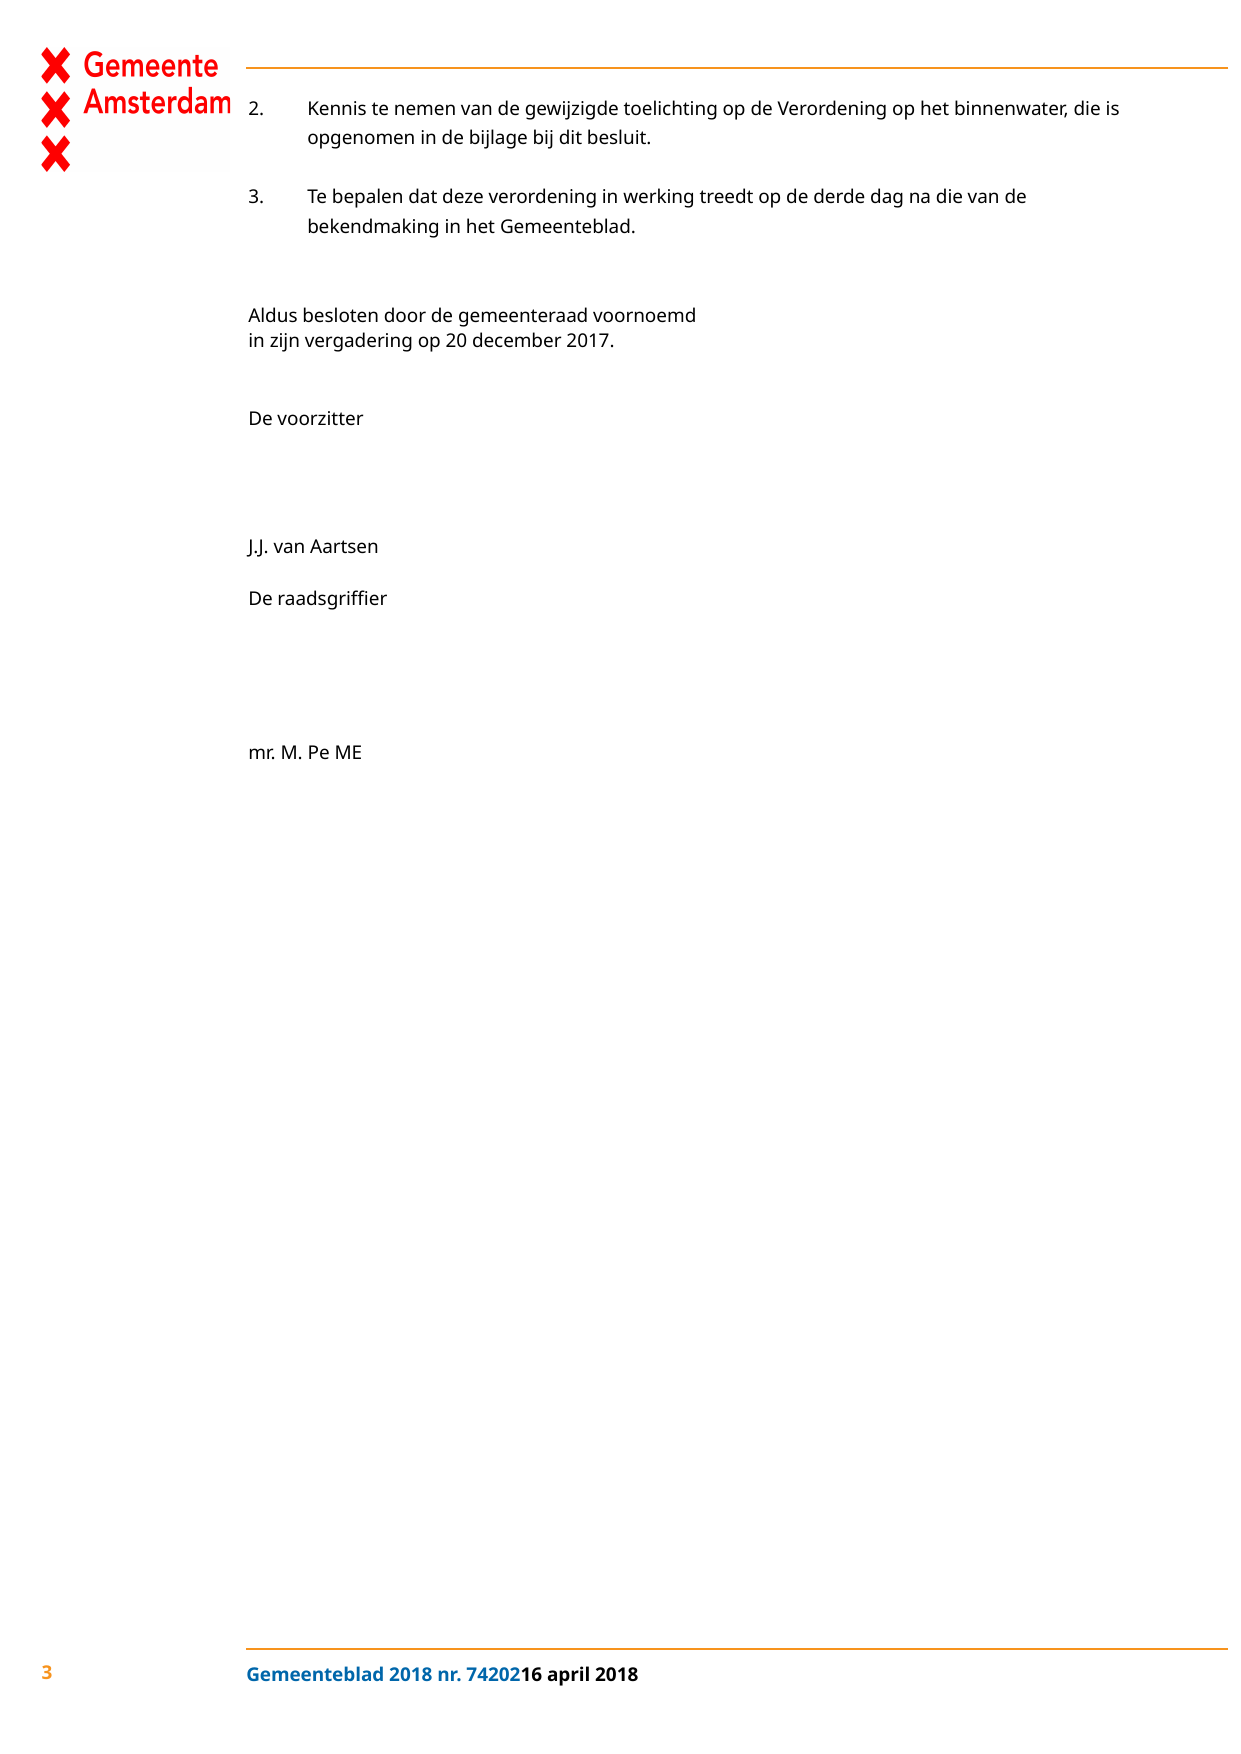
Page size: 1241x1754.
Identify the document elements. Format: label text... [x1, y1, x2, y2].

text mr. M. Pe ME [248, 739, 1152, 765]
list Te bepalen dat deze verordening in werking treedt op de derde dag na die van de bekendmaking in het Gemeenteblad. [248, 183, 1152, 239]
picture [41, 47, 231, 172]
list Kennis te nemen van de gewijzigde toelichting op de Verordening op het binnenwater, die is opgenomen in de bijlage bij dit besluit. [248, 95, 1152, 150]
text De raadsgriffier [248, 585, 1152, 611]
text in zijn vergadering op 20 december 2017. [248, 328, 1152, 353]
text Aldus besloten door de gemeenteraad voornoemd [248, 302, 1152, 328]
text De voorzitter [248, 405, 1152, 431]
text J.J. van Aartsen [248, 533, 1152, 559]
